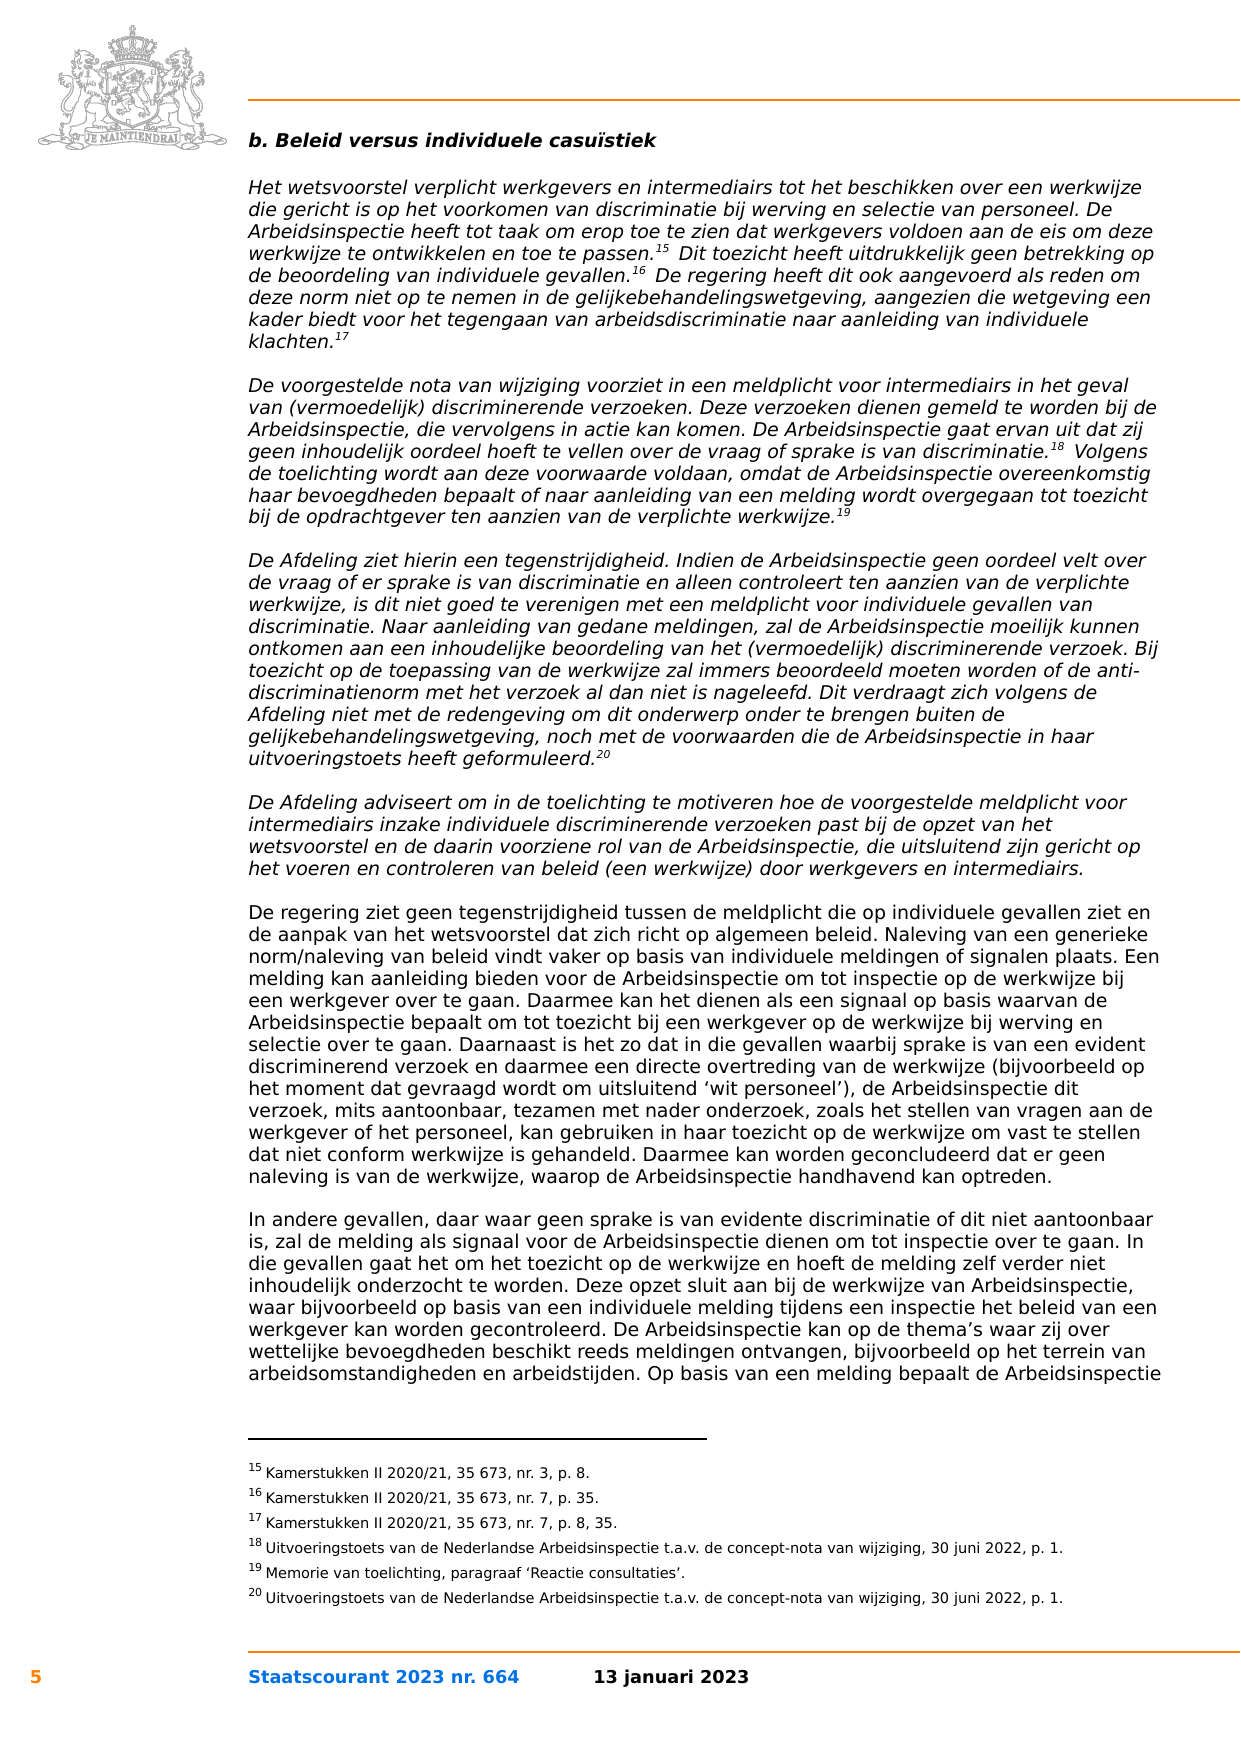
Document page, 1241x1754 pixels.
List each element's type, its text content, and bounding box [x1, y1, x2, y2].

text In andere gevallen, daar waar geen sprake is van evidente discriminatie of dit niet aantoonbaar is, zal de melding als signaal voor de Arbeidsinspectie dienen om tot inspectie over te gaan. In die gevallen gaat het om het toezicht op de werkwijze en hoeft de melding zelf verder niet inhoudelijk onderzocht te worden. Deze opzet sluit aan bij de werkwijze van Arbeidsinspectie, waar bijvoorbeeld op basis van een individuele melding tijdens een inspectie het beleid van een werkgever kan worden gecontroleerd. De Arbeidsinspectie kan op de thema’s waar zij over wettelijke bevoegdheden beschikt reeds meldingen ontvangen, bijvoorbeeld op het terrein van arbeidsomstandigheden en arbeidstijden. Op basis van een melding bepaalt de Arbeidsinspectie [248, 1209, 1163, 1385]
text Kamerstukken II 2020/21, 35 673, nr. 7, p. 8, 35. [248, 1511, 1163, 1533]
text De voorgestelde nota van wijziging voorziet in een meldplicht voor intermediairs in het geval van (vermoedelijk) discriminerende verzoeken. Deze verzoeken dienen gemeld te worden bij de Arbeidsinspectie, die vervolgens in actie kan komen. De Arbeidsinspectie gaat ervan uit dat zij geen inhoudelijk oordeel hoeft te vellen over de vraag of sprake is van discriminatie. Volgens de toelichting wordt aan deze voorwaarde voldaan, omdat de Arbeidsinspectie overeenkomstig haar bevoegdheden bepaalt of naar aanleiding van een melding wordt overgegaan tot toezicht bij de opdrachtgever ten aanzien van de verplichte werkwijze. [248, 374, 1163, 528]
text Kamerstukken II 2020/21, 35 673, nr. 3, p. 8. [248, 1461, 1163, 1483]
text Memorie van toelichting, paragraaf ‘Reactie consultaties’. [248, 1561, 1163, 1583]
text Uitvoeringstoets van de Nederlandse Arbeidsinspectie t.a.v. de concept-nota van wijziging, 30 juni 2022, p. 1. [248, 1586, 1163, 1608]
text Het wetsvoorstel verplicht werkgevers en intermediairs tot het beschikken over een werkwijze die gericht is op het voorkomen van discriminatie bij werving en selectie van personeel. De Arbeidsinspectie heeft tot taak om erop toe te zien dat werkgevers voldoen aan de eis om deze werkwijze te ontwikkelen en toe te passen. Dit toezicht heeft uitdrukkelijk geen betrekking op de beoordeling van individuele gevallen. De regering heeft dit ook aangevoerd als reden om deze norm niet op te nemen in de gelijkebehandelingswetgeving, aangezien die wetgeving een kader biedt voor het tegengaan van arbeidsdiscriminatie naar aanleiding van individuele klachten. [248, 177, 1163, 353]
text De regering ziet geen tegenstrijdigheid tussen de meldplicht die op individuele gevallen ziet en de aanpak van het wetsvoorstel dat zich richt op algemeen beleid. Naleving van een generieke norm/naleving van beleid vindt vaker op basis van individuele meldingen of signalen plaats. Een melding kan aanleiding bieden voor de Arbeidsinspectie om tot inspectie op de werkwijze bij een werkgever over te gaan. Daarmee kan het dienen als een signaal op basis waarvan de Arbeidsinspectie bepaalt om tot toezicht bij een werkgever op de werkwijze bij werving en selectie over te gaan. Daarnaast is het zo dat in die gevallen waarbij sprake is van een evident discriminerend verzoek en daarmee een directe overtreding van de werkwijze (bijvoorbeeld op het moment dat gevraagd wordt om uitsluitend ‘wit personeel’), de Arbeidsinspectie dit verzoek, mits aantoonbaar, tezamen met nader onderzoek, zoals het stellen van vragen aan de werkgever of het personeel, kan gebruiken in haar toezicht op de werkwijze om vast te stellen dat niet conform werkwijze is gehandeld. Daarmee kan worden geconcludeerd dat er geen naleving is van de werkwijze, waarop de Arbeidsinspectie handhavend kan optreden. [248, 902, 1163, 1187]
text Kamerstukken II 2020/21, 35 673, nr. 7, p. 35. [248, 1486, 1163, 1508]
subtitle b. Beleid versus individuele casuïstiek [248, 130, 1163, 152]
text De Afdeling ziet hierin een tegenstrijdigheid. Indien de Arbeidsinspectie geen oordeel velt over de vraag of er sprake is van discriminatie en alleen controleert ten aanzien van de verplichte werkwijze, is dit niet goed te verenigen met een meldplicht voor individuele gevallen van discriminatie. Naar aanleiding van gedane meldingen, zal de Arbeidsinspectie moeilijk kunnen ontkomen aan een inhoudelijke beoordeling van het (vermoedelijk) discriminerende verzoek. Bij toezicht op de toepassing van de werkwijze zal immers beoordeeld moeten worden of de anti-discriminatienorm met het verzoek al dan niet is nageleefd. Dit verdraagt zich volgens de Afdeling niet met de redengeving om dit onderwerp onder te brengen buiten de gelijkebehandelingswetgeving, noch met de voorwaarden die de Arbeidsinspectie in haar uitvoeringstoets heeft geformuleerd. [248, 550, 1163, 770]
text Uitvoeringstoets van de Nederlandse Arbeidsinspectie t.a.v. de concept-nota van wijziging, 30 juni 2022, p. 1. [248, 1536, 1163, 1558]
text De Afdeling adviseert om in de toelichting te motiveren hoe de voorgestelde meldplicht voor intermediairs inzake individuele discriminerende verzoeken past bij de opzet van het wetsvoorstel en de daarin voorziene rol van de Arbeidsinspectie, die uitsluitend zijn gericht op het voeren en controleren van beleid (een werkwijze) door werkgevers en intermediairs. [248, 792, 1163, 880]
picture [38, 25, 227, 150]
